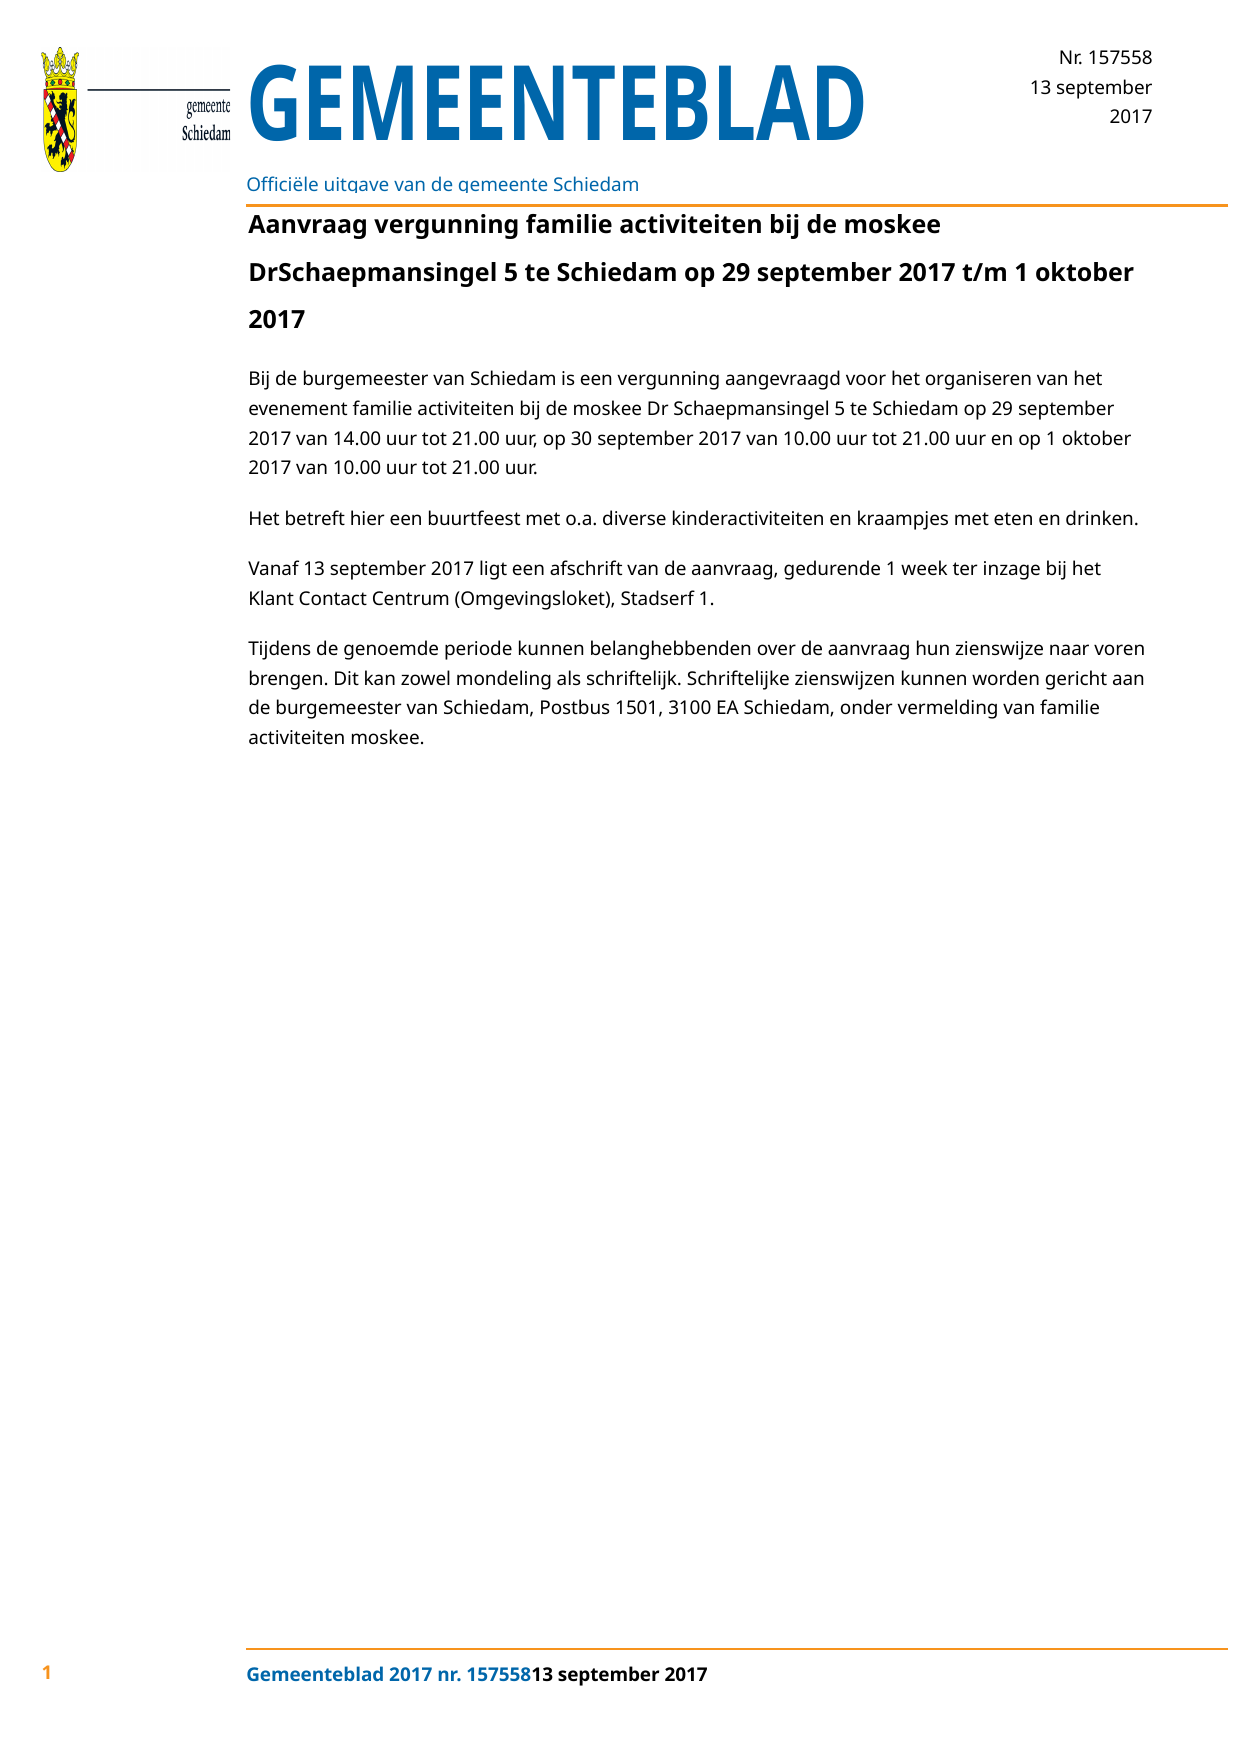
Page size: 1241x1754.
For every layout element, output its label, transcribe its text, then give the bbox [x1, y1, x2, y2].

text Aanvraag vergunning familie activiteiten bij de moskee DrSchaepmansingel 5 te Schiedam op 29 september 2017 t/m 1 oktober 2017 [248, 207, 1152, 336]
text Bij de burgemeester van Schiedam is een vergunning aangevraagd voor het organiseren van het evenement familie activiteiten bij de moskee Dr Schaepmansingel 5 te Schiedam op 29 september 2017 van 14.00 uur tot 21.00 uur, op 30 september 2017 van 10.00 uur tot 21.00 uur en op 1 oktober 2017 van 10.00 uur tot 21.00 uur. [248, 366, 1152, 480]
picture [41, 47, 231, 172]
text Het betreft hier een buurtfeest met o.a. diverse kinderactiviteiten en kraampjes met eten en drinken. [248, 505, 1152, 530]
text Tijdens de genoemde periode kunnen belanghebbenden over de aanvraag hun zienswijze naar voren brengen. Dit kan zowel mondeling als schriftelijk. Schriftelijke zienswijzen kunnen worden gericht aan de burgemeester van Schiedam, Postbus 1501, 3100 EA Schiedam, onder vermelding van familie activiteiten moskee. [248, 635, 1152, 749]
text Vanaf 13 september 2017 ligt een afschrift van de aanvraag, gedurende 1 week ter inzage bij het Klant Contact Centrum (Omgevingsloket), Stadserf 1. [248, 555, 1152, 610]
